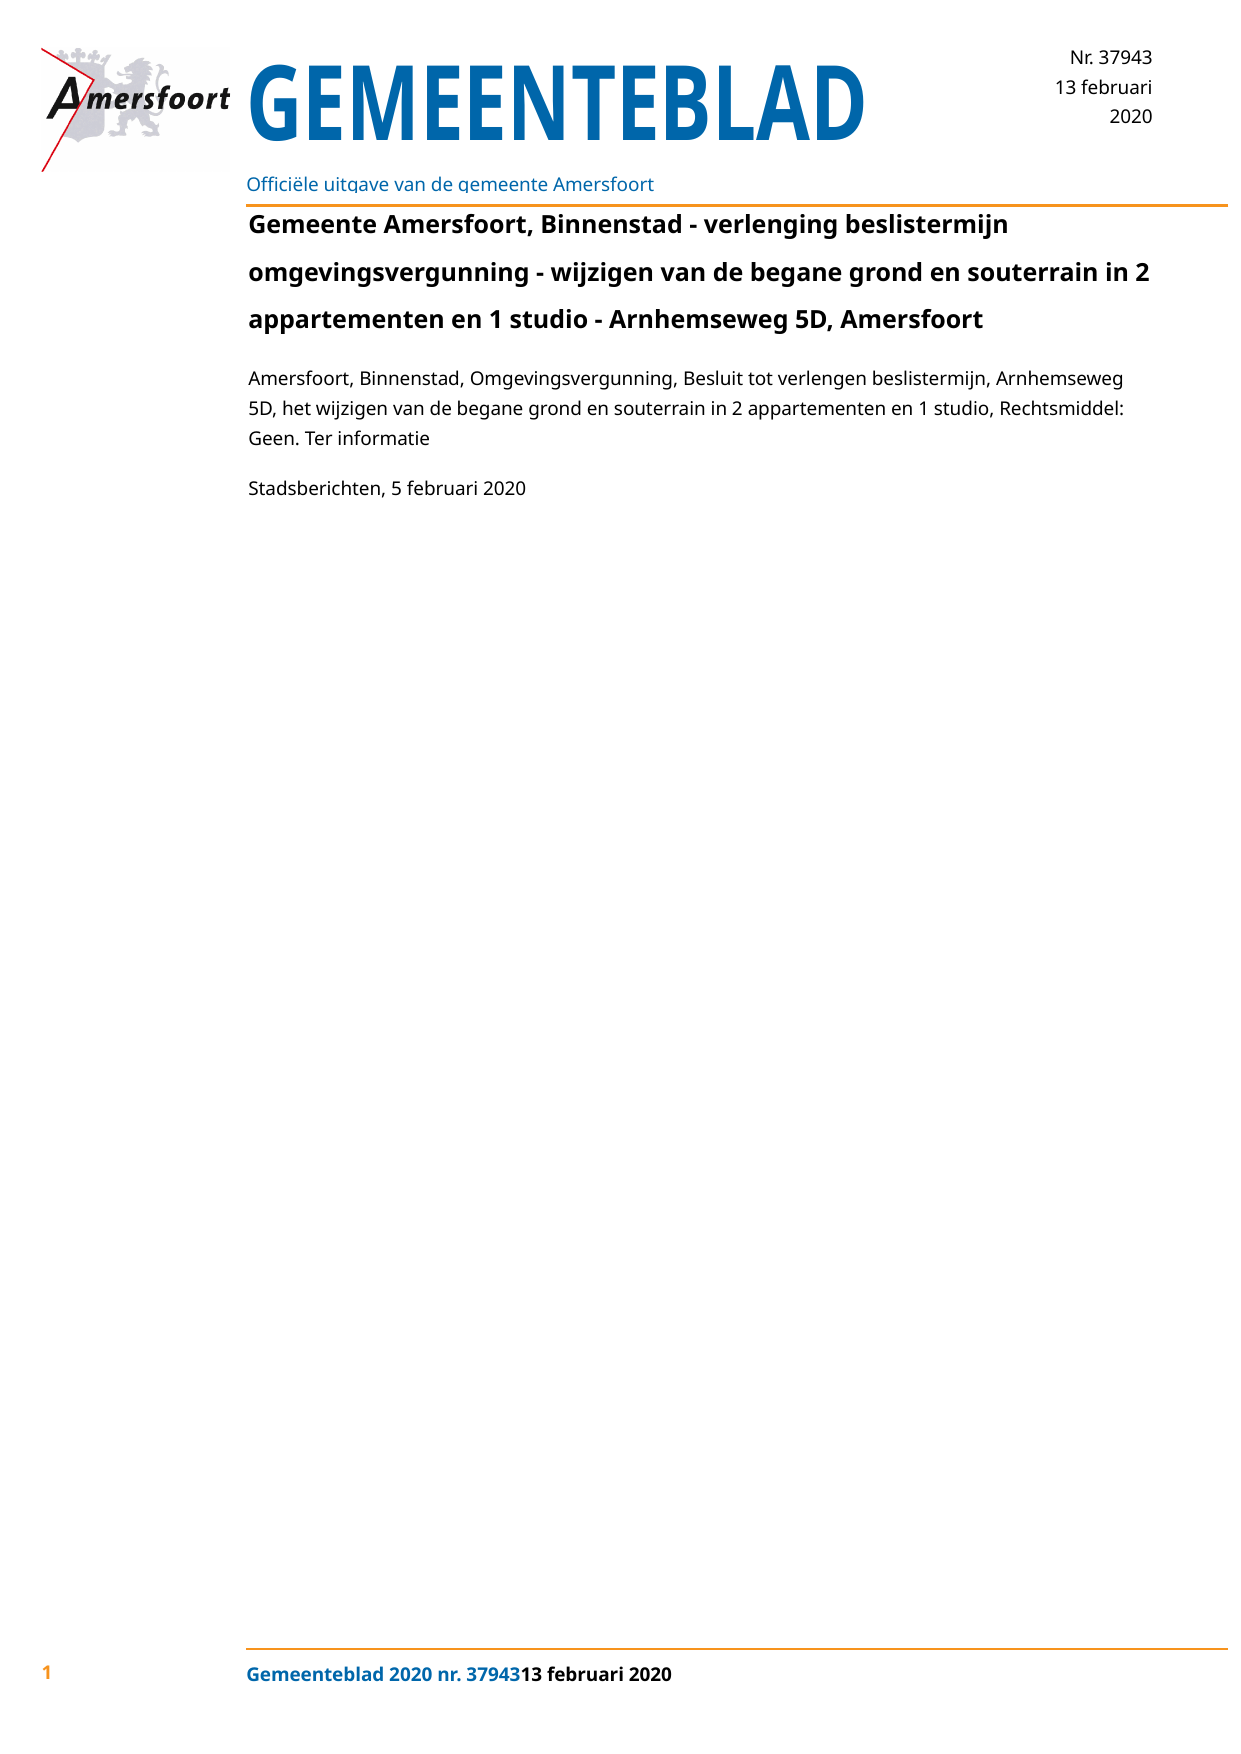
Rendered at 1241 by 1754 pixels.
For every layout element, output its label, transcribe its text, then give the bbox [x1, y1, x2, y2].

picture [41, 47, 231, 172]
text Amersfoort, Binnenstad, Omgevingsvergunning, Besluit tot verlengen beslistermijn, Arnhemseweg 5D, het wijzigen van de begane grond en souterrain in 2 appartementen en 1 studio, Rechtsmiddel: Geen. Ter informatie [248, 366, 1152, 450]
text Stadsberichten, 5 februari 2020 [248, 475, 1152, 501]
text Gemeente Amersfoort, Binnenstad - verlenging beslistermijn omgevingsvergunning - wijzigen van de begane grond en souterrain in 2 appartementen en 1 studio - Arnhemseweg 5D, Amersfoort [248, 207, 1152, 336]
